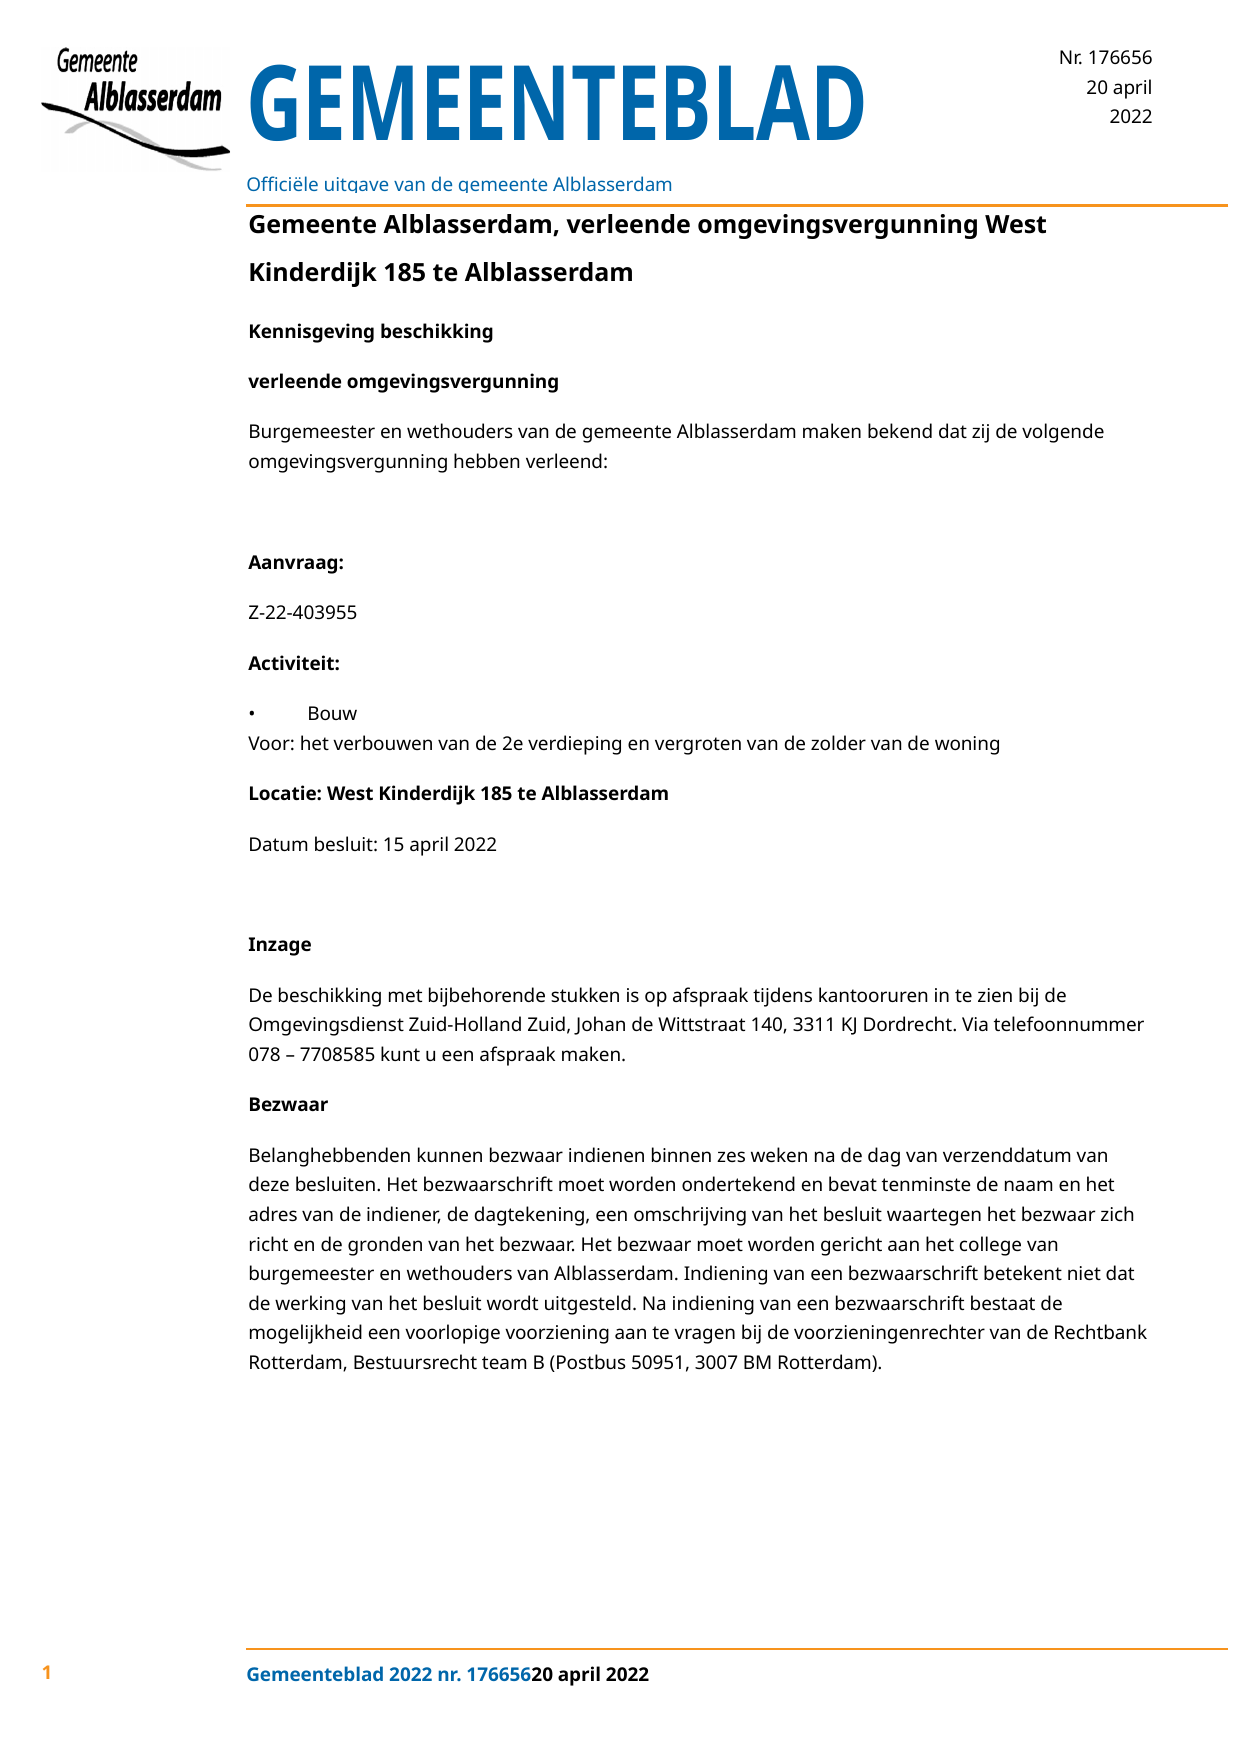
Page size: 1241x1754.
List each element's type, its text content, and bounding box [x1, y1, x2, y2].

text Bezwaar [248, 1092, 1152, 1117]
text Belanghebbenden kunnen bezwaar indienen binnen zes weken na de dag van verzenddatum van deze besluiten. Het bezwaarschrift moet worden ondertekend en bevat tenminste de naam en het adres van de indiener, de dagtekening, een omschrijving van het besluit waartegen het bezwaar zich richt en de gronden van het bezwaar. Het bezwaar moet worden gericht aan het college van burgemeester en wethouders van Alblasserdam. Indiening van een bezwaarschrift betekent niet dat de werking van het besluit wordt uitgesteld. Na indiening van een bezwaarschrift bestaat de mogelijkheid een voorlopige voorziening aan te vragen bij de voorzieningenrechter van de Rechtbank Rotterdam, Bestuursrecht team B (Postbus 50951, 3007 BM Rotterdam). [248, 1142, 1152, 1375]
text verleende omgevingsvergunning [248, 368, 1152, 394]
text De beschikking met bijbehorende stukken is op afspraak tijdens kantooruren in te zien bij de Omgevingsdienst Zuid-Holland Zuid, Johan de Wittstraat 140, 3311 KJ Dordrecht. Via telefoonnummer 078 – 7708585 kunt u een afspraak maken. [248, 982, 1152, 1067]
text Inzage [248, 932, 1152, 957]
text Aanvraag: [248, 549, 1152, 575]
text Datum besluit: 15 april 2022 [248, 831, 1152, 857]
picture [41, 47, 231, 172]
text Kennisgeving beschikking [248, 318, 1152, 344]
text Gemeente Alblasserdam, verleende omgevingsvergunning West Kinderdijk 185 te Alblasserdam [248, 207, 1152, 288]
text Z-22-403955 [248, 599, 1152, 625]
text Activiteit: [248, 650, 1152, 676]
list Bouw [248, 700, 1152, 726]
text Voor: het verbouwen van de 2e verdieping en vergroten van de zolder van de woning [248, 730, 1152, 756]
text Locatie: West Kinderdijk 185 te Alblasserdam [248, 780, 1152, 806]
text Burgemeester en wethouders van de gemeente Alblasserdam maken bekend dat zij de volgende omgevingsvergunning hebben verleend: [248, 419, 1152, 474]
